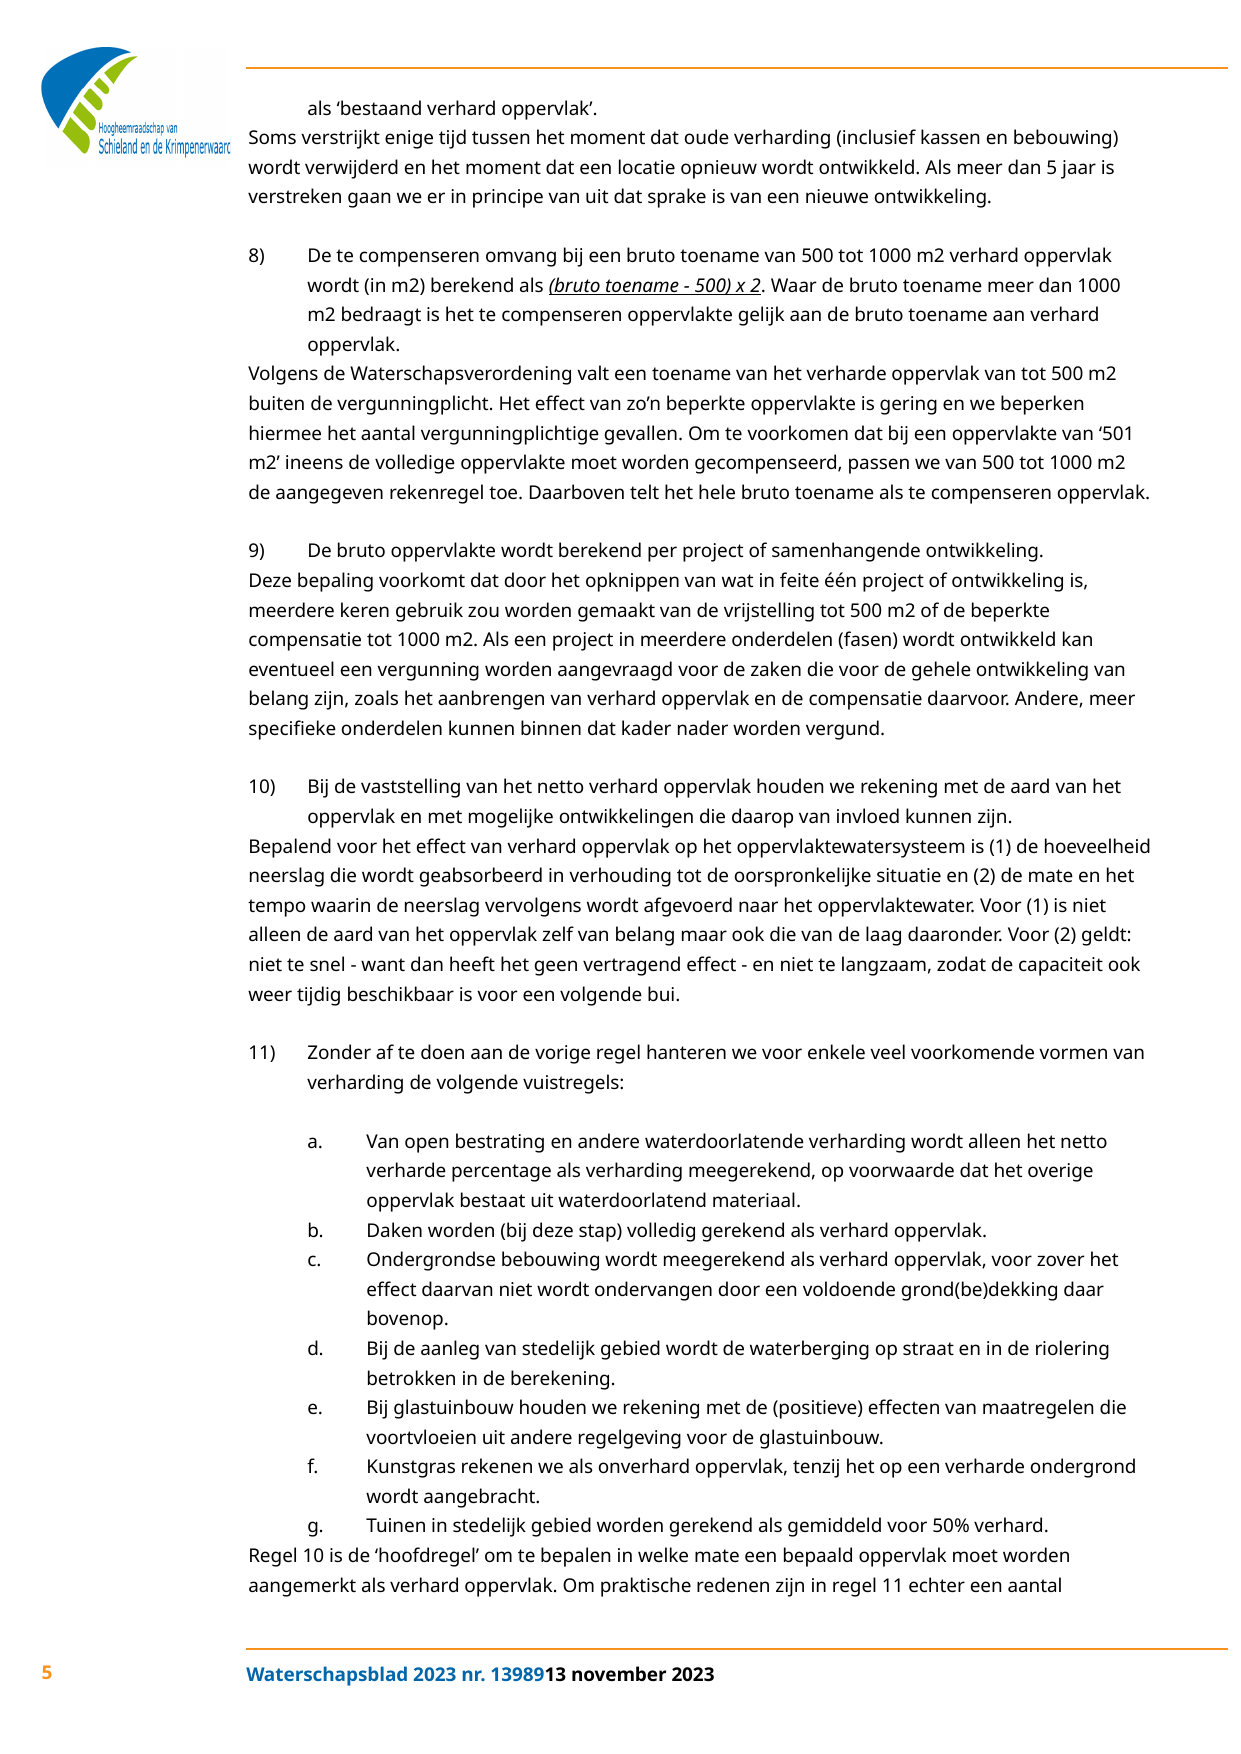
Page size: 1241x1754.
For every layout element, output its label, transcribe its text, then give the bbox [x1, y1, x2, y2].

list Bij glastuinbouw houden we rekening met de (positieve) effecten van maatregelen die voortvloeien uit andere regelgeving voor de glastuinbouw. [307, 1394, 1152, 1450]
list Bij de vaststelling van het netto verhard oppervlak houden we rekening met de aard van het oppervlak en met mogelijke ontwikkelingen die daarop van invloed kunnen zijn. [248, 774, 1152, 829]
table_header Bepalend voor het effect van verhard oppervlak op het oppervlaktewatersysteem is (1) de hoeveelheid neerslag die wordt geabsorbeerd in verhouding tot de oorspronkelijke situatie en (2) de mate en het tempo waarin de neerslag vervolgens wordt afgevoerd naar het oppervlaktewater. Voor (1) is niet alleen de aard van het oppervlak zelf van belang maar ook die van de laag daaronder. Voor (2) geldt: niet te snel - want dan heeft het geen vertragend effect - en niet te langzaam, zodat de capaciteit ook weer tijdig beschikbaar is voor een volgende bui. [248, 833, 1152, 1007]
list Bij de aanleg van stedelijk gebied wordt de waterberging op straat en in de riolering betrokken in de berekening. [307, 1335, 1152, 1391]
list als ‘bestaand verhard oppervlak’. [248, 95, 1152, 121]
list Tuinen in stedelijk gebied worden gerekend als gemiddeld voor 50% verhard. [307, 1513, 1152, 1538]
table_header Deze bepaling voorkomt dat door het opknippen van wat in feite één project of ontwikkeling is, meerdere keren gebruik zou worden gemaakt van de vrijstelling tot 500 m2 of de beperkte compensatie tot 1000 m2. Als een project in meerdere onderdelen (fasen) wordt ontwikkeld kan eventueel een vergunning worden aangevraagd voor de zaken die voor de gehele ontwikkeling van belang zijn, zoals het aanbrengen van verhard oppervlak en de compensatie daarvoor. Andere, meer specifieke onderdelen kunnen binnen dat kader nader worden vergund. [248, 567, 1152, 741]
table_header Regel 10 is de ‘hoofdregel’ om te bepalen in welke mate een bepaald oppervlak moet worden aangemerkt als verhard oppervlak. Om praktische redenen zijn in regel 11 echter een aantal [248, 1543, 1152, 1598]
list De bruto oppervlakte wordt berekend per project of samenhangende ontwikkeling. [248, 537, 1152, 563]
list Zonder af te doen aan de vorige regel hanteren we voor enkele veel voorkomende vormen van verharding de volgende vuistregels: [248, 1039, 1152, 1095]
list De te compenseren omvang bij een bruto toename van 500 tot 1000 m2 verhard oppervlak wordt (in m2) berekend als (bruto toename - 500) x 2. Waar de bruto toename meer dan 1000 m2 bedraagt is het te compenseren oppervlakte gelijk aan de bruto toename aan verhard oppervlak. [248, 242, 1152, 357]
table_header Volgens de Waterschapsverordening valt een toename van het verharde oppervlak van tot 500 m2 buiten de vergunningplicht. Het effect van zo’n beperkte oppervlakte is gering en we beperken hiermee het aantal vergunningplichtige gevallen. Om te voorkomen dat bij een oppervlakte van ‘501 m2’ ineens de volledige oppervlakte moet worden gecompenseerd, passen we van 500 tot 1000 m2 de aangegeven rekenregel toe. Daarboven telt het hele bruto toename als te compenseren oppervlak. [248, 361, 1152, 505]
picture [41, 47, 231, 172]
list Ondergrondse bebouwing wordt meegerekend als verhard oppervlak, voor zover het effect daarvan niet wordt ondervangen door een voldoende grond(be)dekking daar bovenop. [307, 1246, 1152, 1331]
table_header Soms verstrijkt enige tijd tussen het moment dat oude verharding (inclusief kassen en bebouwing) wordt verwijderd en het moment dat een locatie opnieuw wordt ontwikkeld. Als meer dan 5 jaar is verstreken gaan we er in principe van uit dat sprake is van een nieuwe ontwikkeling. [248, 125, 1152, 209]
list Kunstgras rekenen we als onverhard oppervlak, tenzij het op een verharde ondergrond wordt aangebracht. [307, 1453, 1152, 1509]
list Daken worden (bij deze stap) volledig gerekend als verhard oppervlak. [307, 1217, 1152, 1243]
list Van open bestrating en andere waterdoorlatende verharding wordt alleen het netto verharde percentage als verharding meegerekend, op voorwaarde dat het overige oppervlak bestaat uit waterdoorlatend materiaal. [307, 1128, 1152, 1213]
